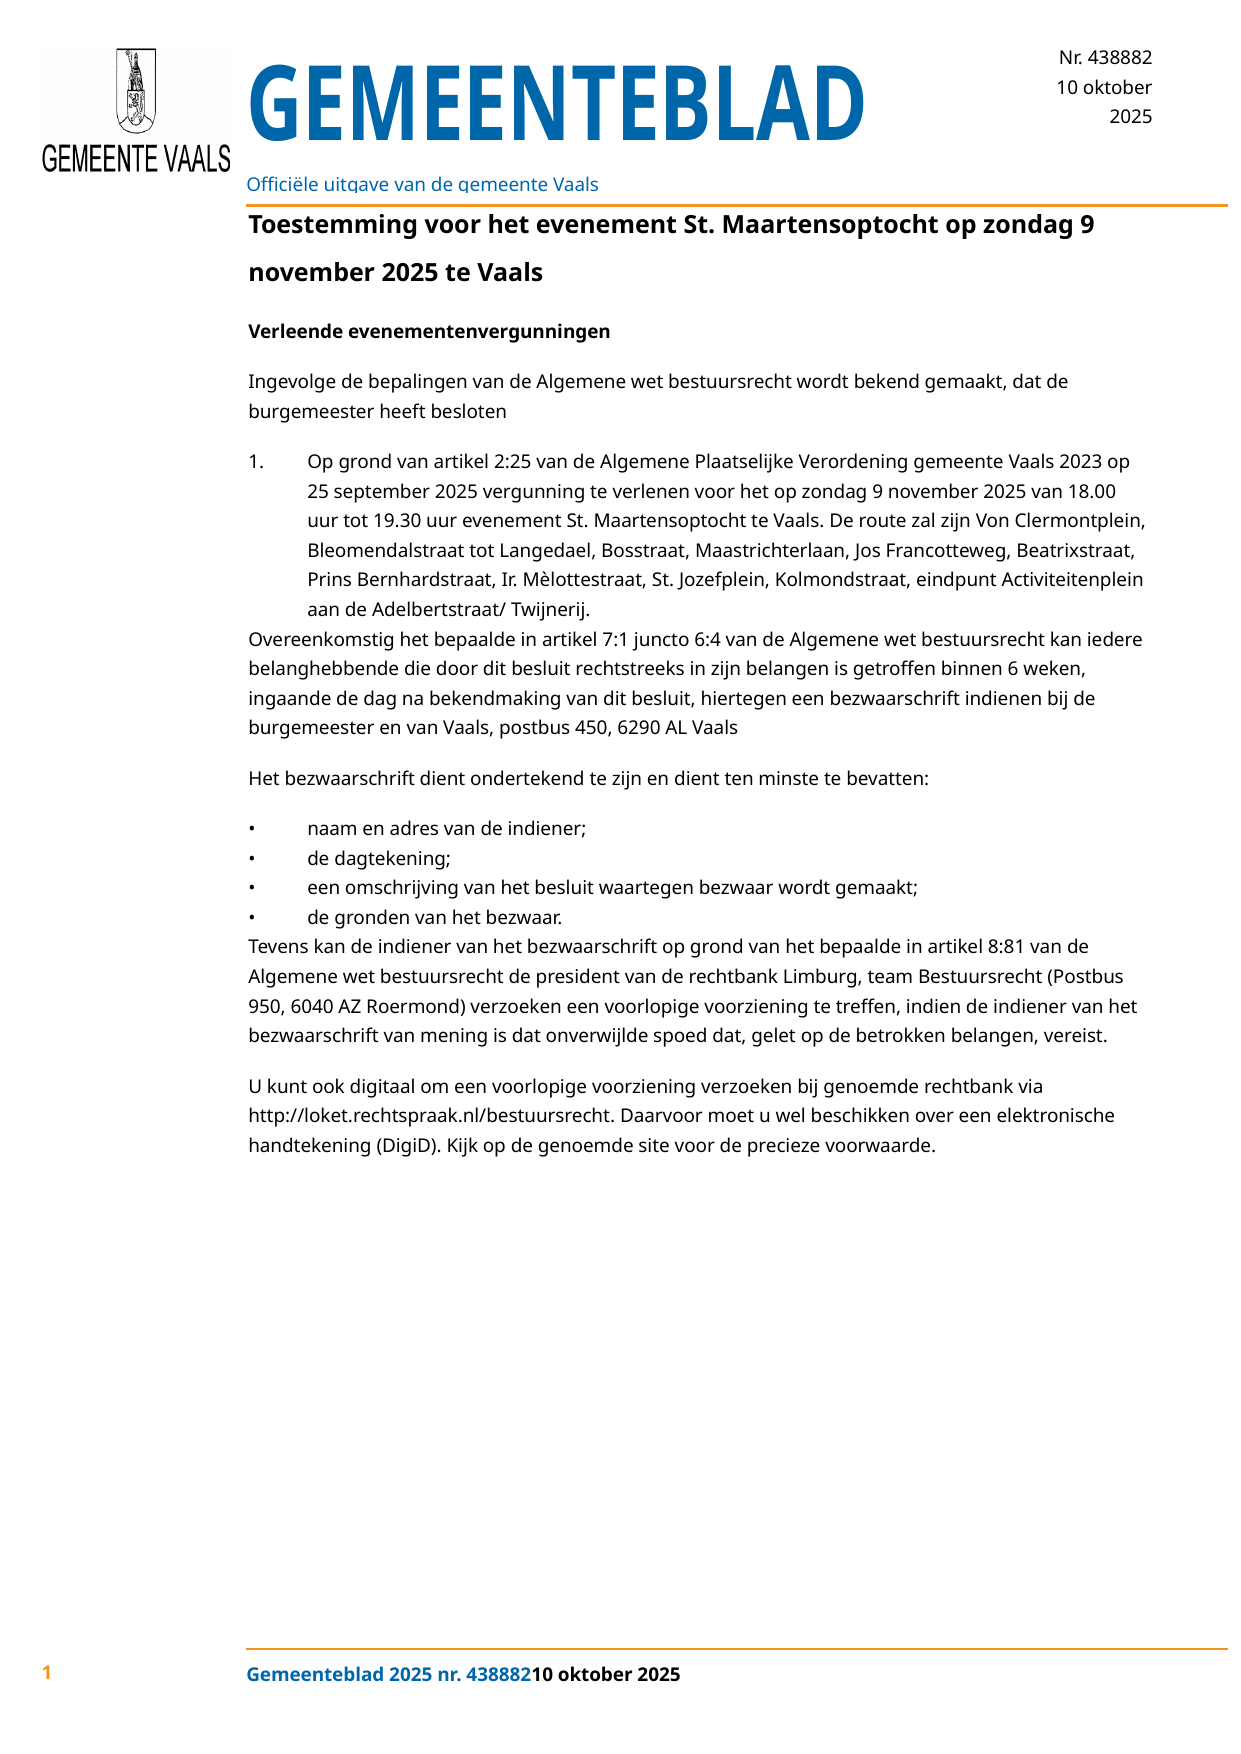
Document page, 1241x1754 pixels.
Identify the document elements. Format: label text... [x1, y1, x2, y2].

list naam en adres van de indiener; [248, 815, 1152, 841]
list de gronden van het bezwaar. [248, 904, 1152, 930]
text Verleende evenementenvergunningen [248, 318, 1152, 344]
text Overeenkomstig het bepaalde in artikel 7:1 juncto 6:4 van de Algemene wet bestuursrecht kan iedere belanghebbende die door dit besluit rechtstreeks in zijn belangen is getroffen binnen 6 weken, ingaande de dag na bekendmaking van dit besluit, hiertegen een bezwaarschrift indienen bij de burgemeester en van Vaals, postbus 450, 6290 AL Vaals [248, 626, 1152, 740]
list een omschrijving van het besluit waartegen bezwaar wordt gemaakt; [248, 874, 1152, 900]
text Toestemming voor het evenement St. Maartensoptocht op zondag 9 november 2025 te Vaals [248, 207, 1152, 288]
text Tevens kan de indiener van het bezwaarschrift op grond van het bepaalde in artikel 8:81 van de Algemene wet bestuursrecht de president van de rechtbank Limburg, team Bestuursrecht (Postbus 950, 6040 AZ Roermond) verzoeken een voorlopige voorziening te treffen, indien de indiener van het bezwaarschrift van mening is dat onverwijlde spoed dat, gelet op de betrokken belangen, vereist. [248, 934, 1152, 1048]
list de dagtekening; [248, 845, 1152, 871]
picture [41, 47, 231, 172]
text Ingevolge de bepalingen van de Algemene wet bestuursrecht wordt bekend gemaakt, dat de burgemeester heeft besloten [248, 368, 1152, 424]
list Op grond van artikel 2:25 van de Algemene Plaatselijke Verordening gemeente Vaals 2023 op 25 september 2025 vergunning te verlenen voor het op zondag 9 november 2025 van 18.00 uur tot 19.30 uur evenement St. Maartensoptocht te Vaals. De route zal zijn Von Clermontplein, Bleomendalstraat tot Langedael, Bosstraat, Maastrichterlaan, Jos Francotteweg, Beatrixstraat, Prins Bernhardstraat, Ir. Mèlottestraat, St. Jozefplein, Kolmondstraat, eindpunt Activiteitenplein aan de Adelbertstraat/ Twijnerij. [248, 448, 1152, 622]
text Het bezwaarschrift dient ondertekend te zijn en dient ten minste te bevatten: [248, 765, 1152, 791]
text U kunt ook digitaal om een voorlopige voorziening verzoeken bij genoemde rechtbank via http://loket.rechtspraak.nl/bestuursrecht. Daarvoor moet u wel beschikken over een elektronische handtekening (DigiD). Kijk op de genoemde site voor de precieze voorwaarde. [248, 1073, 1152, 1158]
